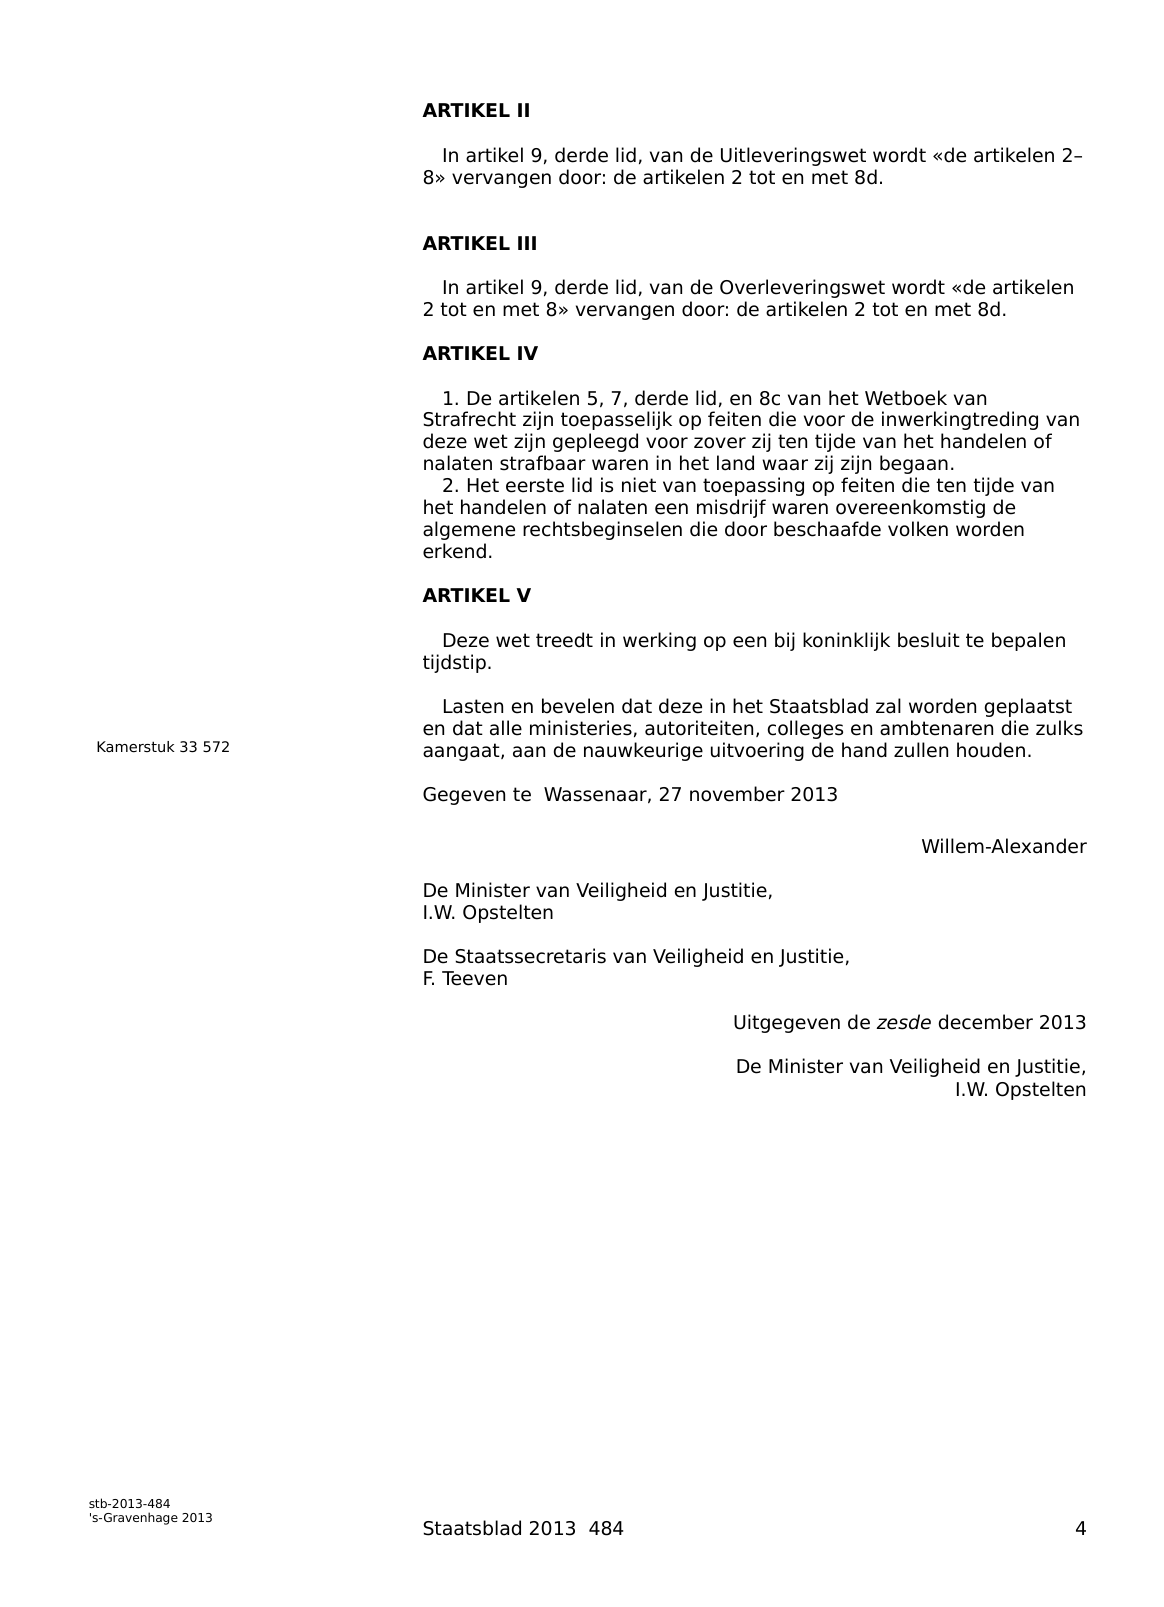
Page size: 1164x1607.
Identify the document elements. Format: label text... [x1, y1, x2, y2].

subtitle ARTIKEL V [422, 585, 1087, 607]
text In artikel 9, derde lid, van de Uitleveringswet wordt «de artikelen 2–8» vervangen door: de artikelen 2 tot en met 8d. [422, 144, 1087, 188]
subtitle ARTIKEL IV [422, 343, 1087, 365]
text Uitgegeven de zesde december 2013 [422, 1012, 1087, 1034]
text Willem-Alexander [422, 836, 1087, 858]
text De Minister van Veiligheid en Justitie, I.W. Opstelten [422, 880, 1087, 924]
text stb-2013-484 [88, 1497, 323, 1511]
text Kamerstuk 33 572 [77, 739, 396, 756]
text De Staatssecretaris van Veiligheid en Justitie, F. Teeven [422, 946, 1087, 990]
text 1. De artikelen 5, 7, derde lid, en 8c van het Wetboek van Strafrecht zijn toepasselijk op feiten die voor de inwerkingtreding van deze wet zijn gepleegd voor zover zij ten tijde van het handelen of nalaten strafbaar waren in het land waar zij zijn begaan. [422, 387, 1087, 475]
text In artikel 9, derde lid, van de Overleveringswet wordt «de artikelen 2 tot en met 8» vervangen door: de artikelen 2 tot en met 8d. [422, 277, 1087, 321]
text De Minister van Veiligheid en Justitie, I.W. Opstelten [422, 1056, 1087, 1100]
text 2. Het eerste lid is niet van toepassing op feiten die ten tijde van het handelen of nalaten een misdrijf waren overeenkomstig de algemene rechtsbeginselen die door beschaafde volken worden erkend. [422, 475, 1087, 563]
subtitle ARTIKEL III [422, 233, 1087, 255]
text Deze wet treedt in werking op een bij koninklijk besluit te bepalen tijdstip. [422, 629, 1087, 673]
subtitle ARTIKEL II [422, 100, 1087, 122]
text Gegeven te Wassenaar, 27 november 2013 [422, 784, 1087, 806]
text 's-Gravenhage 2013 [88, 1511, 323, 1525]
text Lasten en bevelen dat deze in het Staatsblad zal worden geplaatst en dat alle ministeries, autoriteiten, colleges en ambtenaren die zulks aangaat, aan de nauwkeurige uitvoering de hand zullen houden. [422, 696, 1087, 762]
